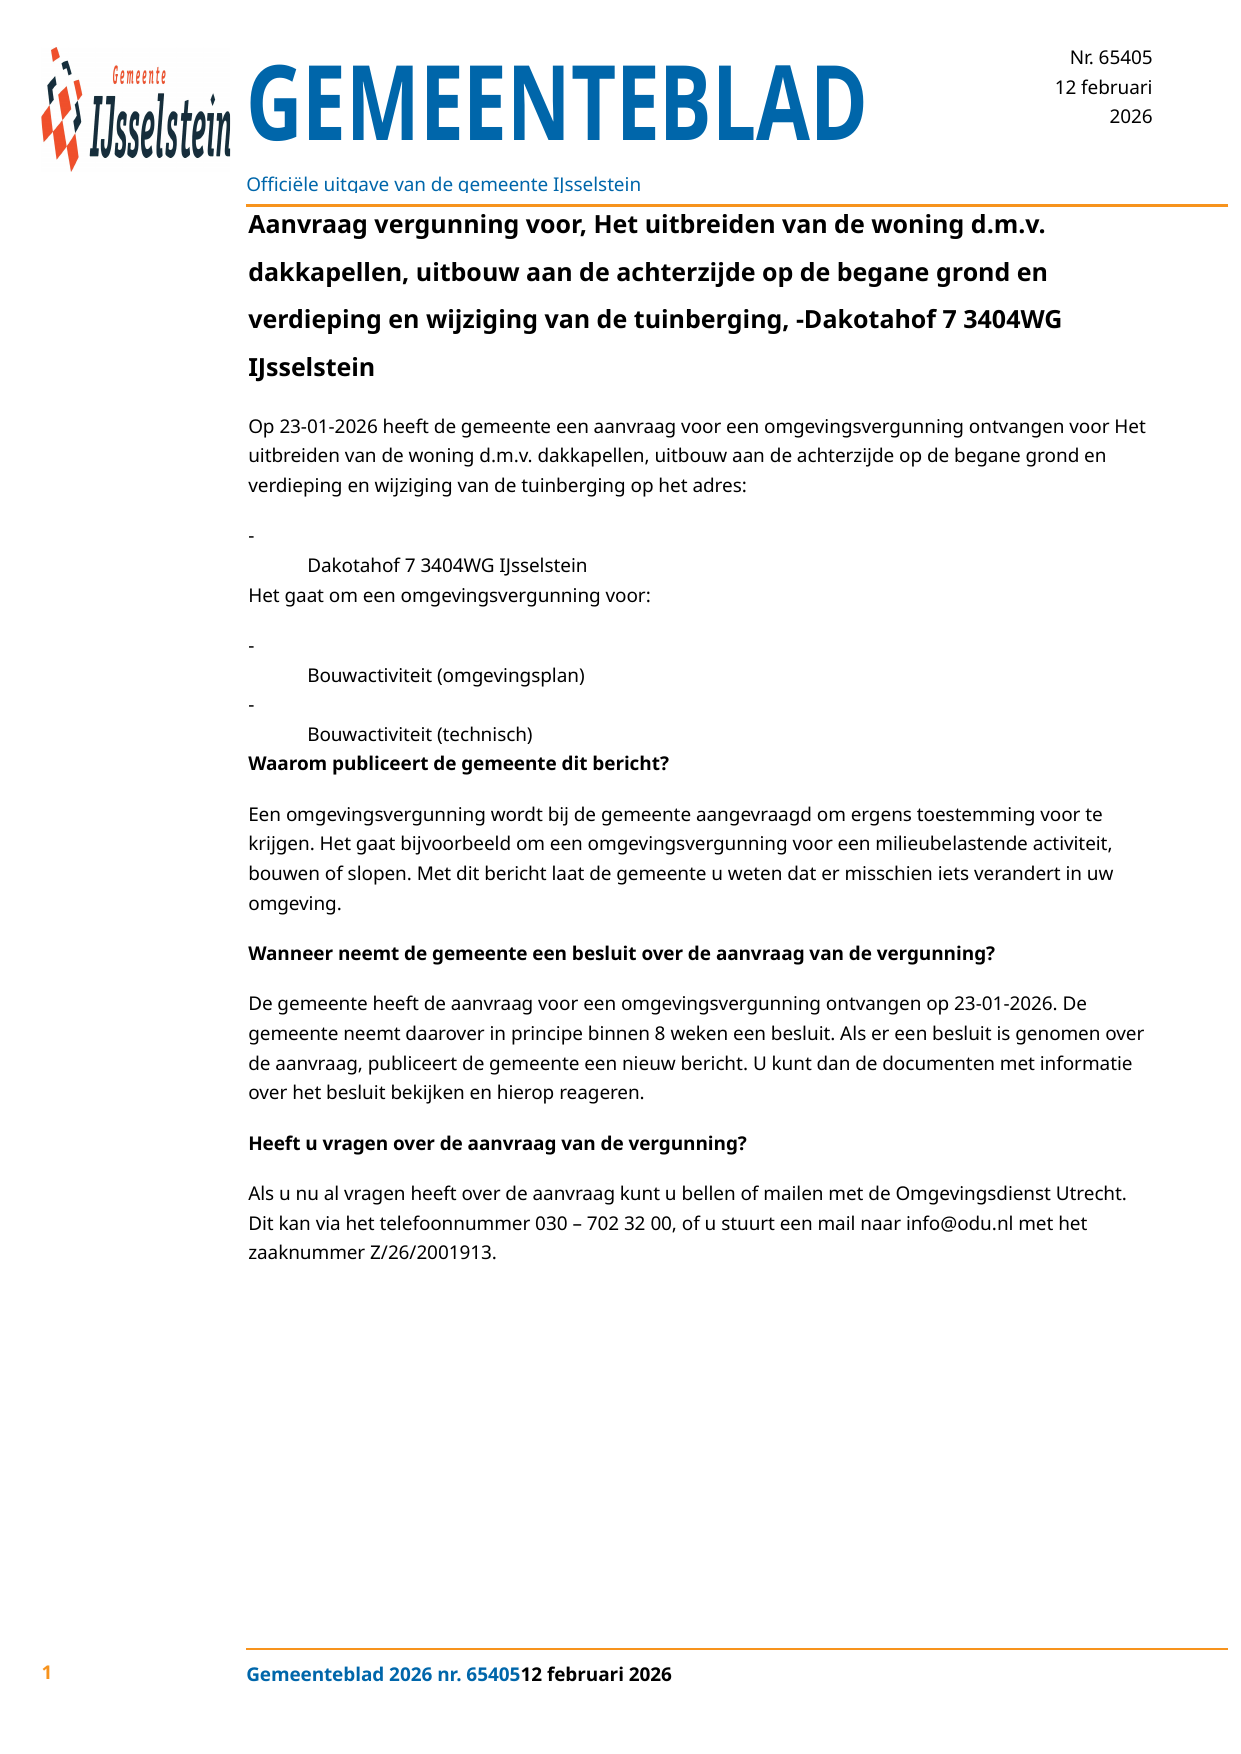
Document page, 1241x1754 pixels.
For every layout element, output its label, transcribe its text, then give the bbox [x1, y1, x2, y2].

text De gemeente heeft de aanvraag voor een omgevingsvergunning ontvangen op 23-01-2026. De gemeente neemt daarover in principe binnen 8 weken een besluit. Als er een besluit is genomen over de aanvraag, publiceert de gemeente een nieuw bericht. U kunt dan de documenten met informatie over het besluit bekijken en hierop reageren. [248, 991, 1152, 1105]
text Het gaat om een omgevingsvergunning voor: [248, 582, 1152, 608]
text Aanvraag vergunning voor, Het uitbreiden van de woning d.m.v. dakkapellen, uitbouw aan de achterzijde op de begane grond en verdieping en wijziging van de tuinberging, -Dakotahof 7 3404WG IJsselstein [248, 207, 1152, 384]
text Waarom publiceert de gemeente dit bericht? [248, 751, 1152, 776]
list Dakotahof 7 3404WG IJsselstein [248, 552, 1152, 578]
list Bouwactiviteit (technisch) [248, 721, 1152, 747]
list Bouwactiviteit (omgevingsplan) [248, 662, 1152, 688]
text Op 23-01-2026 heeft de gemeente een aanvraag voor een omgevingsvergunning ontvangen voor Het uitbreiden van de woning d.m.v. dakkapellen, uitbouw aan de achterzijde op de begane grond en verdieping en wijziging van de tuinberging op het adres: [248, 413, 1152, 498]
picture [41, 47, 231, 172]
text Wanneer neemt de gemeente een besluit over de aanvraag van de vergunning? [248, 940, 1152, 966]
text Als u nu al vragen heeft over de aanvraag kunt u bellen of mailen met de Omgevingsdienst Utrecht. Dit kan via het telefoonnummer 030 – 702 32 00, of u stuurt een mail naar info@odu.nl met het zaaknummer Z/26/2001913. [248, 1180, 1152, 1265]
text Heeft u vragen over de aanvraag van de vergunning? [248, 1130, 1152, 1156]
text Een omgevingsvergunning wordt bij de gemeente aangevraagd om ergens toestemming voor te krijgen. Het gaat bijvoorbeeld om een omgevingsvergunning voor een milieubelastende activiteit, bouwen of slopen. Met dit bericht laat de gemeente u weten dat er misschien iets verandert in uw omgeving. [248, 801, 1152, 916]
